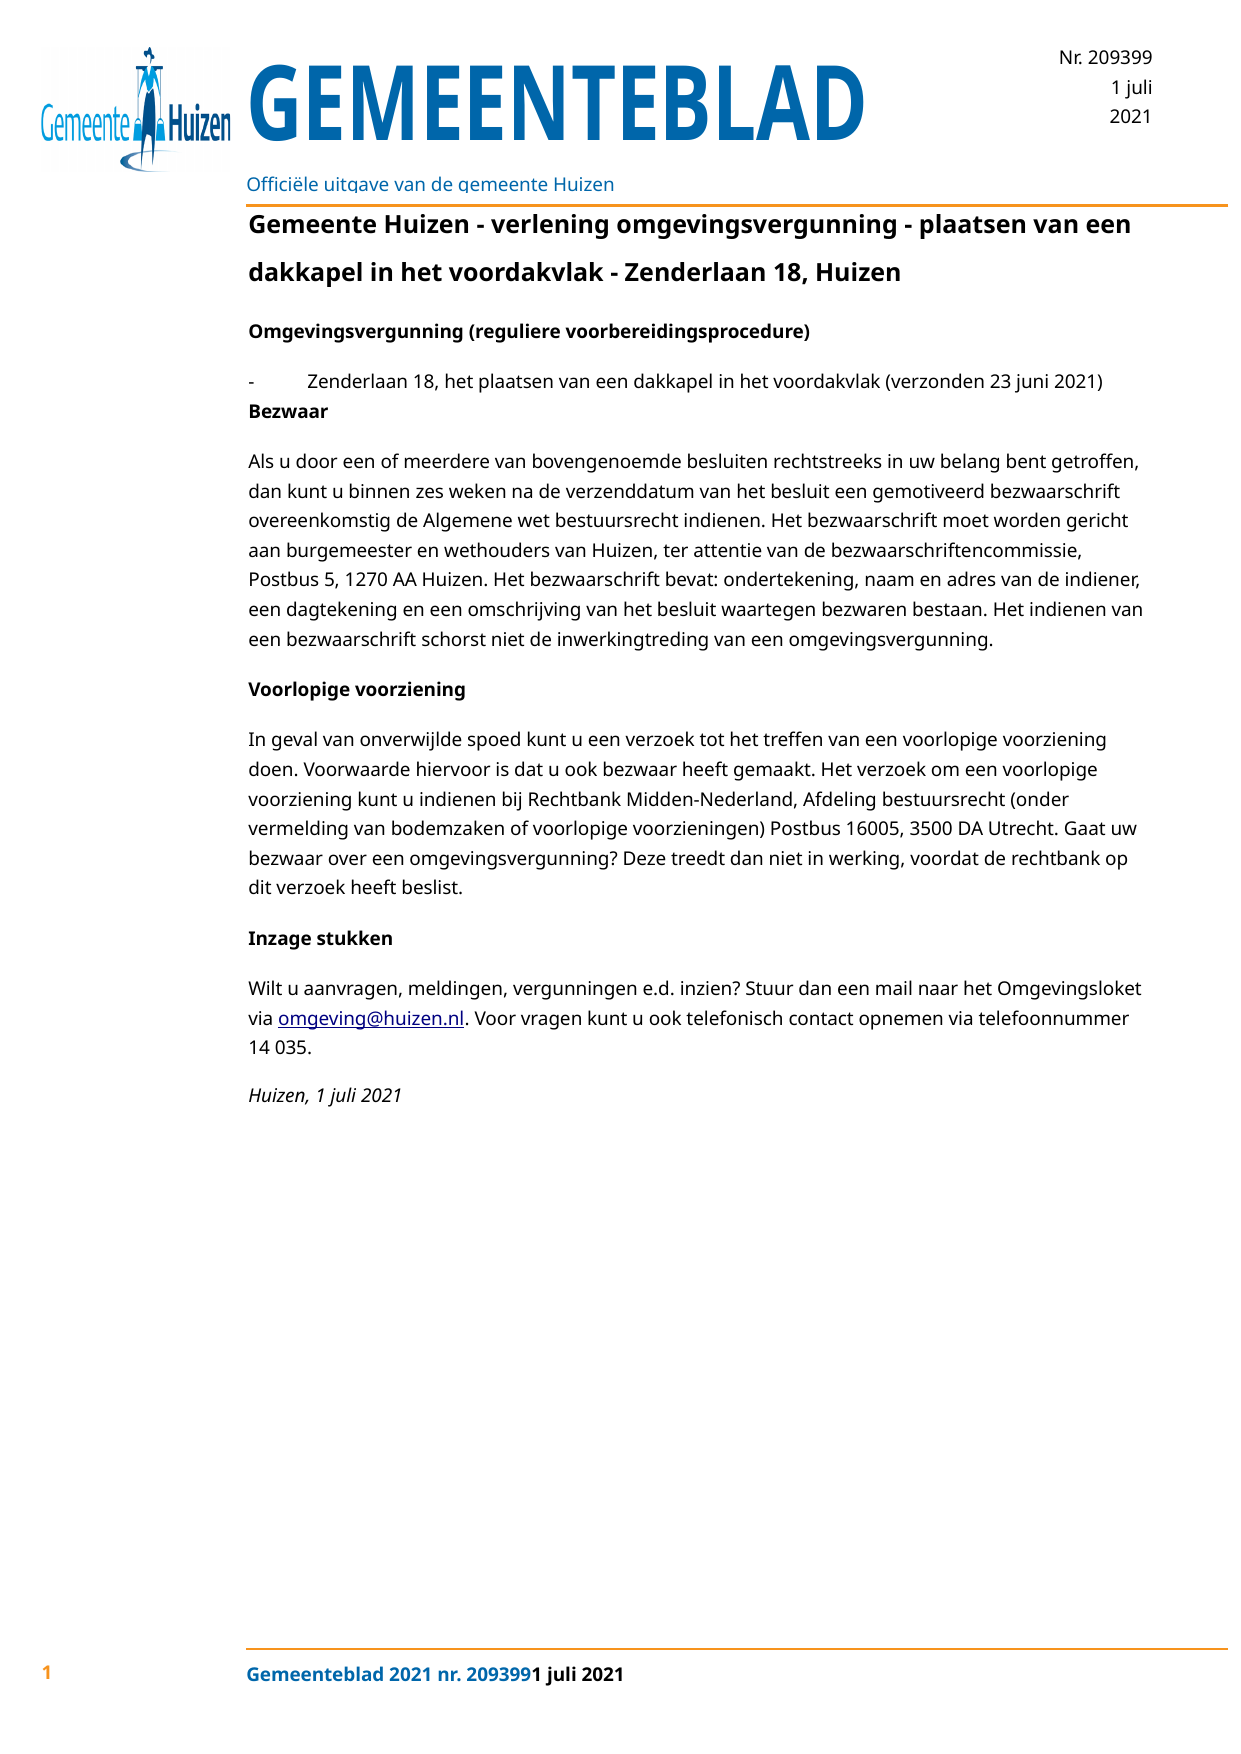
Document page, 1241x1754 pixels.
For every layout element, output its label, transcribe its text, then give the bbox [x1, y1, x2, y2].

text Voorlopige voorziening [248, 676, 1152, 702]
text Omgevingsvergunning (reguliere voorbereidingsprocedure) [248, 318, 1152, 344]
text Gemeente Huizen - verlening omgevingsvergunning - plaatsen van een dakkapel in het voordakvlak - Zenderlaan 18, Huizen [248, 207, 1152, 288]
text Inzage stukken [248, 925, 1152, 951]
text Als u door een of meerdere van bovengenoemde besluiten rechtstreeks in uw belang bent getroffen, dan kunt u binnen zes weken na de verzenddatum van het besluit een gemotiveerd bezwaarschrift overeenkomstig de Algemene wet bestuursrecht indienen. Het bezwaarschrift moet worden gericht aan burgemeester en wethouders van Huizen, ter attentie van de bezwaarschriftencommissie, Postbus 5, 1270 AA Huizen. Het bezwaarschrift bevat: ondertekening, naam en adres van de indiener, een dagtekening en een omschrijving van het besluit waartegen bezwaren bestaan. Het indienen van een bezwaarschrift schorst niet de inwerkingtreding van een omgevingsvergunning. [248, 448, 1152, 652]
text Bezwaar [248, 398, 1152, 424]
picture [41, 47, 231, 172]
text Wilt u aanvragen, meldingen, vergunningen e.d. inzien? Stuur dan een mail naar het Omgevingsloket via omgeving@huizen.nl. Voor vragen kunt u ook telefonisch contact opnemen via telefoonnummer 14 035. [248, 975, 1152, 1060]
text In geval van onverwijlde spoed kunt u een verzoek tot het treffen van een voorlopige voorziening doen. Voorwaarde hiervoor is dat u ook bezwaar heeft gemaakt. Het verzoek om een voorlopige voorziening kunt u indienen bij Rechtbank Midden-Nederland, Afdeling bestuursrecht (onder vermelding van bodemzaken of voorlopige voorzieningen) Postbus 16005, 3500 DA Utrecht. Gaat uw bezwaar over een omgevingsvergunning? Deze treedt dan niet in werking, voordat de rechtbank op dit verzoek heeft beslist. [248, 727, 1152, 900]
text Huizen, 1 juli 2021 [248, 1082, 1152, 1108]
list Zenderlaan 18, het plaatsen van een dakkapel in het voordakvlak (verzonden 23 juni 2021) [248, 368, 1152, 394]
